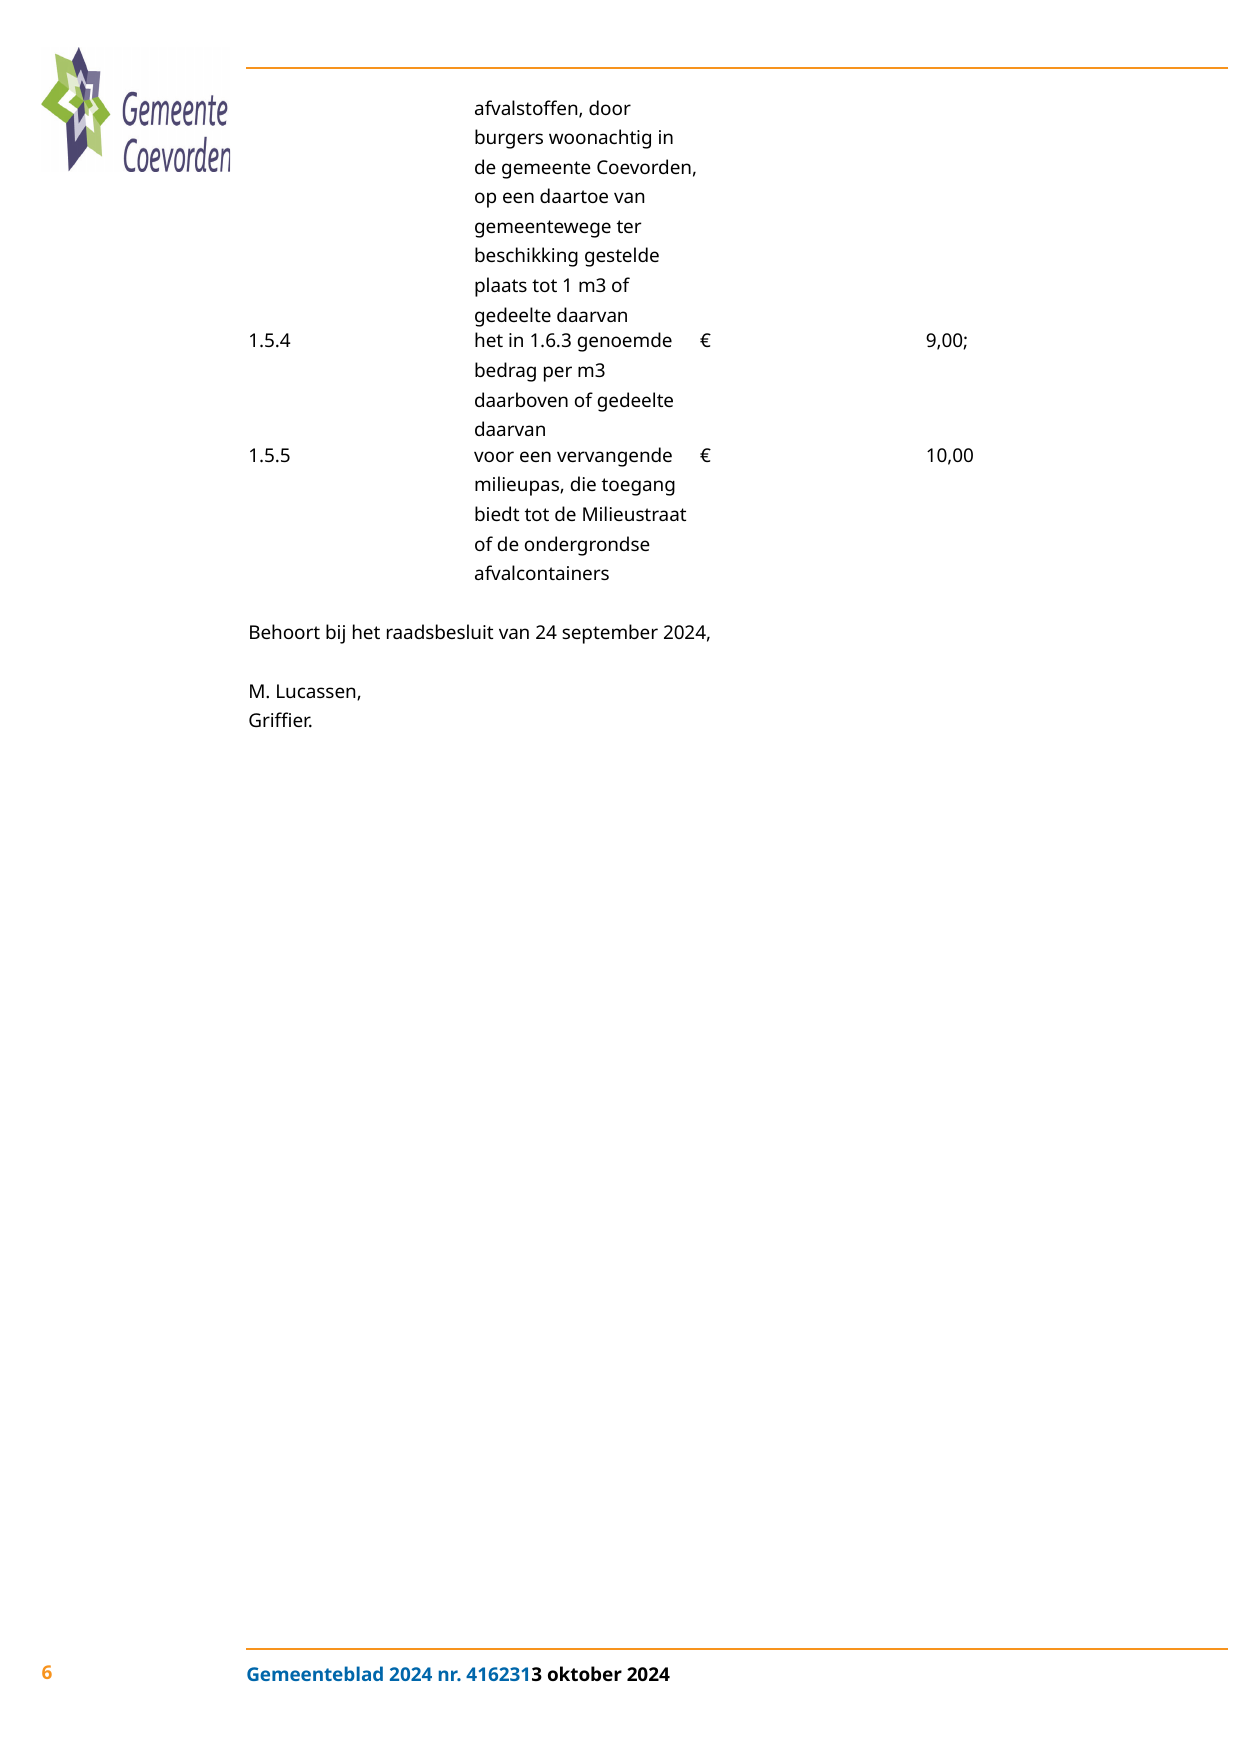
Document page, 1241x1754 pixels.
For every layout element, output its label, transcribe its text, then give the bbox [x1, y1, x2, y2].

table_cell 9,00; [926, 328, 1152, 442]
text Griffier. [248, 708, 1152, 733]
table_cell [926, 95, 1152, 328]
table_cell 1.5.5 [248, 442, 474, 586]
table_cell afvalstoffen, door burgers woonachtig in de gemeente Coevorden, op een daartoe van gemeentewege ter beschikking gestelde plaats tot 1 m3 of gedeelte daarvan [474, 95, 700, 328]
table_cell € [700, 328, 926, 442]
table_cell 1.5.4 [248, 328, 474, 442]
table_cell het in 1.6.3 genoemde bedrag per m3 daarboven of gedeelte daarvan [474, 328, 700, 442]
table_cell 10,00 [926, 442, 1152, 586]
table_cell [248, 95, 474, 328]
text Behoort bij het raadsbesluit van 24 september 2024, [248, 619, 1152, 645]
picture [41, 47, 231, 172]
table_cell voor een vervangende milieupas, die toegang biedt tot de Milieustraat of de ondergrondse afvalcontainers [474, 442, 700, 586]
text M. Lucassen, [248, 678, 1152, 704]
table_cell [700, 95, 926, 328]
table_cell € [700, 442, 926, 586]
